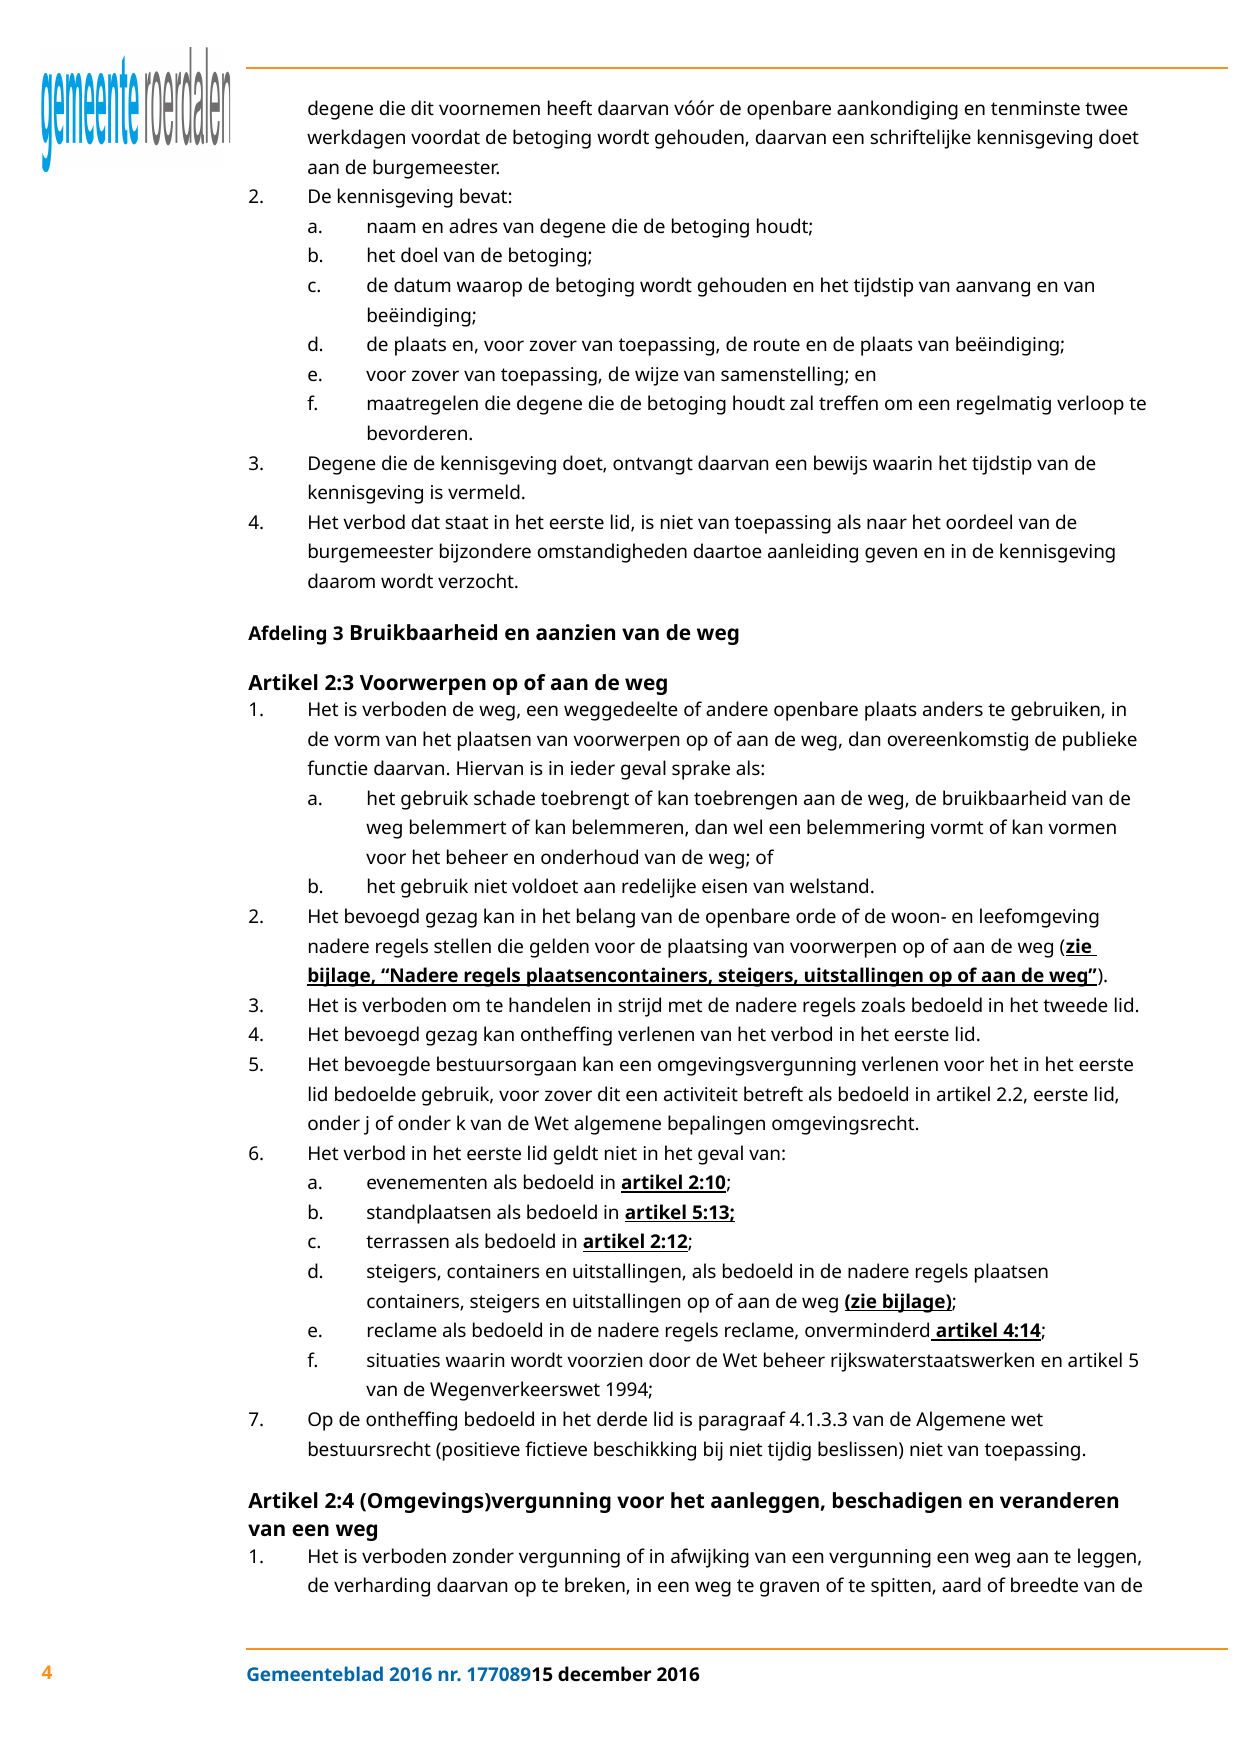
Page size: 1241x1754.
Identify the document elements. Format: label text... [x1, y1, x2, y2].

list Het is verboden de weg, een weggedeelte of andere openbare plaats anders te gebruiken, in de vorm van het plaatsen van voorwerpen op of aan de weg, dan overeenkomstig de publieke functie daarvan. Hiervan is in ieder geval sprake als: [248, 696, 1152, 781]
picture [41, 47, 231, 172]
list maatregelen die degene die de betoging houdt zal treffen om een regelmatig verloop te bevorderen. [307, 391, 1152, 446]
text Afdeling 3 Bruikbaarheid en aanzien van de weg [248, 618, 1152, 647]
list De kennisgeving bevat: [248, 183, 1152, 209]
list de datum waarop de betoging wordt gehouden en het tijdstip van aanvang en van beëindiging; [307, 272, 1152, 328]
text Artikel 2:4 (Omgevings)vergunning voor het aanleggen, beschadigen en veranderen van een weg [248, 1486, 1152, 1543]
list terrassen als bedoeld in artikel 2:12; [307, 1229, 1152, 1254]
list Het bevoegd gezag kan in het belang van de openbare orde of de woon- en leefomgeving nadere regels stellen die gelden voor de plaatsing van voorwerpen op of aan de weg (zie bijlage, “Nadere regels plaatsencontainers, steigers, uitstallingen op of aan de weg”). [248, 903, 1152, 988]
text Artikel 2:3 Voorwerpen op of aan de weg [248, 668, 1152, 696]
list voor zover van toepassing, de wijze van samenstelling; en [307, 361, 1152, 387]
list Het verbod dat staat in het eerste lid, is niet van toepassing als naar het oordeel van de burgemeester bijzondere omstandigheden daartoe aanleiding geven en in de kennisgeving daarom wordt verzocht. [248, 509, 1152, 594]
list Het bevoegd gezag kan ontheffing verlenen van het verbod in het eerste lid. [248, 1022, 1152, 1047]
list naam en adres van degene die de betoging houdt; [307, 213, 1152, 239]
picture [41, 134, 48, 172]
list het gebruik schade toebrengt of kan toebrengen aan de weg, de bruikbaarheid van de weg belemmert of kan belemmeren, dan wel een belemmering vormt of kan vormen voor het beheer en onderhoud van de weg; of [307, 785, 1152, 870]
list Het is verboden zonder vergunning of in afwijking van een vergunning een weg aan te leggen, de verharding daarvan op te breken, in een weg te graven of te spitten, aard of breedte van de [248, 1543, 1152, 1598]
list evenementen als bedoeld in artikel 2:10; [307, 1169, 1152, 1195]
list Degene die de kennisgeving doet, ontvangt daarvan een bewijs waarin het tijdstip van de kennisgeving is vermeld. [248, 450, 1152, 505]
list de plaats en, voor zover van toepassing, de route en de plaats van beëindiging; [307, 331, 1152, 357]
list degene die dit voornemen heeft daarvan vóór de openbare aankondiging en tenminste twee werkdagen voordat de betoging wordt gehouden, daarvan een schriftelijke kennisgeving doet aan de burgemeester. [248, 95, 1152, 180]
list het doel van de betoging; [307, 243, 1152, 268]
list Het bevoegde bestuursorgaan kan een omgevingsvergunning verlenen voor het in het eerste lid bedoelde gebruik, voor zover dit een activiteit betreft als bedoeld in artikel 2.2, eerste lid, onder j of onder k van de Wet algemene bepalingen omgevingsrecht. [248, 1051, 1152, 1136]
list Het is verboden om te handelen in strijd met de nadere regels zoals bedoeld in het tweede lid. [248, 992, 1152, 1018]
list situaties waarin wordt voorzien door de Wet beheer rijkswaterstaatswerken en artikel 5 van de Wegenverkeerswet 1994; [307, 1347, 1152, 1402]
list reclame als bedoeld in de nadere regels reclame, onverminderd artikel 4:14; [307, 1317, 1152, 1343]
list Op de ontheffing bedoeld in het derde lid is paragraaf 4.1.3.3 van de Algemene wet bestuursrecht (positieve fictieve beschikking bij niet tijdig beslissen) niet van toepassing. [248, 1406, 1152, 1461]
list standplaatsen als bedoeld in artikel 5:13; [307, 1199, 1152, 1225]
list steigers, containers en uitstallingen, als bedoeld in de nadere regels plaatsen containers, steigers en uitstallingen op of aan de weg (zie bijlage); [307, 1258, 1152, 1313]
list Het verbod in het eerste lid geldt niet in het geval van: [248, 1140, 1152, 1166]
list het gebruik niet voldoet aan redelijke eisen van welstand. [307, 874, 1152, 899]
